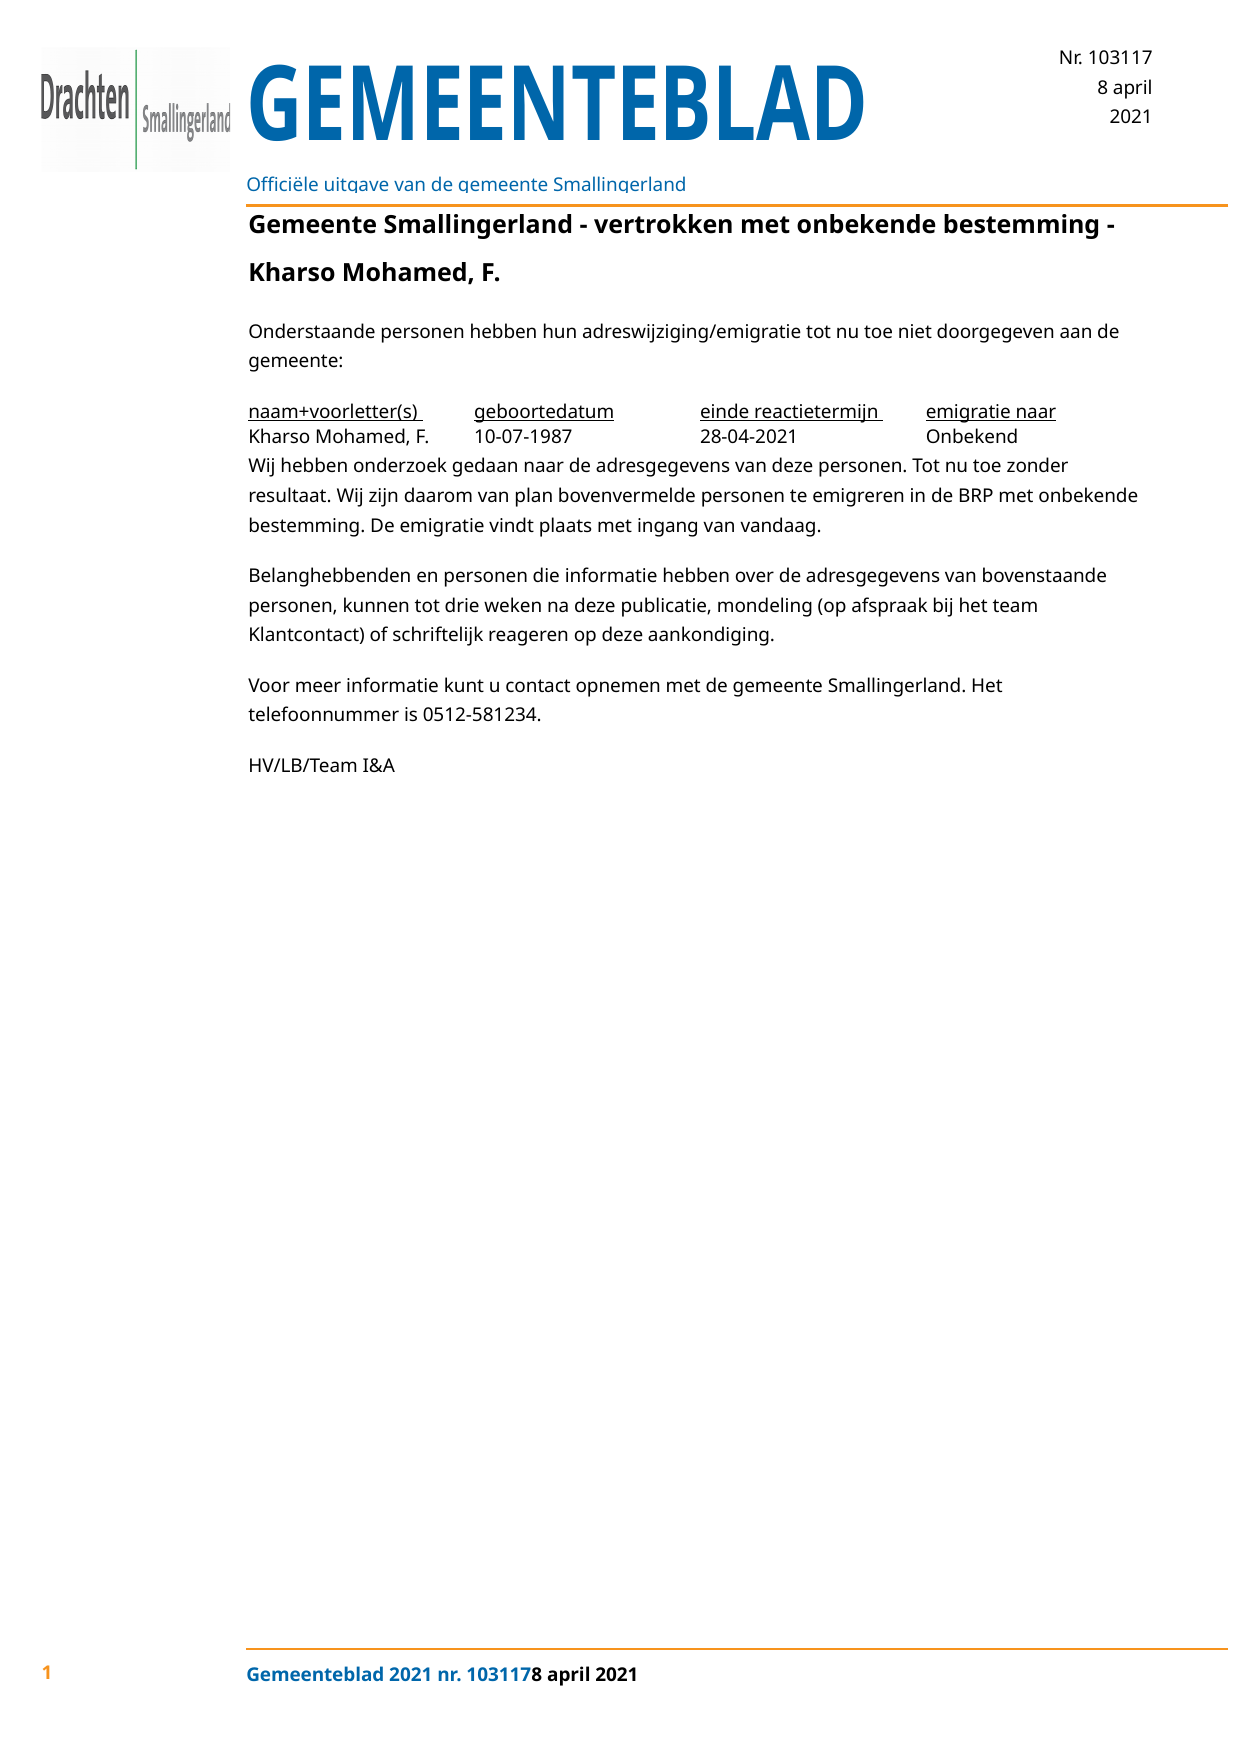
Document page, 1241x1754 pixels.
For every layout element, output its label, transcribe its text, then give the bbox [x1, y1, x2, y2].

table_header geboortedatum [474, 398, 700, 424]
text Wij hebben onderzoek gedaan naar de adresgegevens van deze personen. Tot nu toe zonder resultaat. Wij zijn daarom van plan bovenvermelde personen te emigreren in de BRP met onbekende bestemming. De emigratie vindt plaats met ingang van vandaag. [248, 453, 1152, 538]
table_header emigratie naar [926, 398, 1152, 424]
text Belanghebbenden en personen die informatie hebben over de adresgegevens van bovenstaande personen, kunnen tot drie weken na deze publicatie, mondeling (op afspraak bij het team Klantcontact) of schriftelijk reageren op deze aankondiging. [248, 562, 1152, 647]
text Gemeente Smallingerland - vertrokken met onbekende bestemming - Kharso Mohamed, F. [248, 207, 1152, 288]
table_header naam+voorletter(s) [248, 398, 474, 424]
text HV/LB/Team I&A [248, 752, 1152, 778]
table_cell 28-04-2021 [700, 424, 926, 449]
table_header einde reactietermijn [700, 398, 926, 424]
text Onderstaande personen hebben hun adreswijziging/emigratie tot nu toe niet doorgegeven aan de gemeente: [248, 318, 1152, 373]
text Voor meer informatie kunt u contact opnemen met de gemeente Smallingerland. Het telefoonnummer is 0512-581234. [248, 672, 1152, 727]
table_cell Onbekend [926, 424, 1152, 449]
picture [41, 47, 231, 172]
table_cell Kharso Mohamed, F. [248, 424, 474, 449]
table_cell 10-07-1987 [474, 424, 700, 449]
